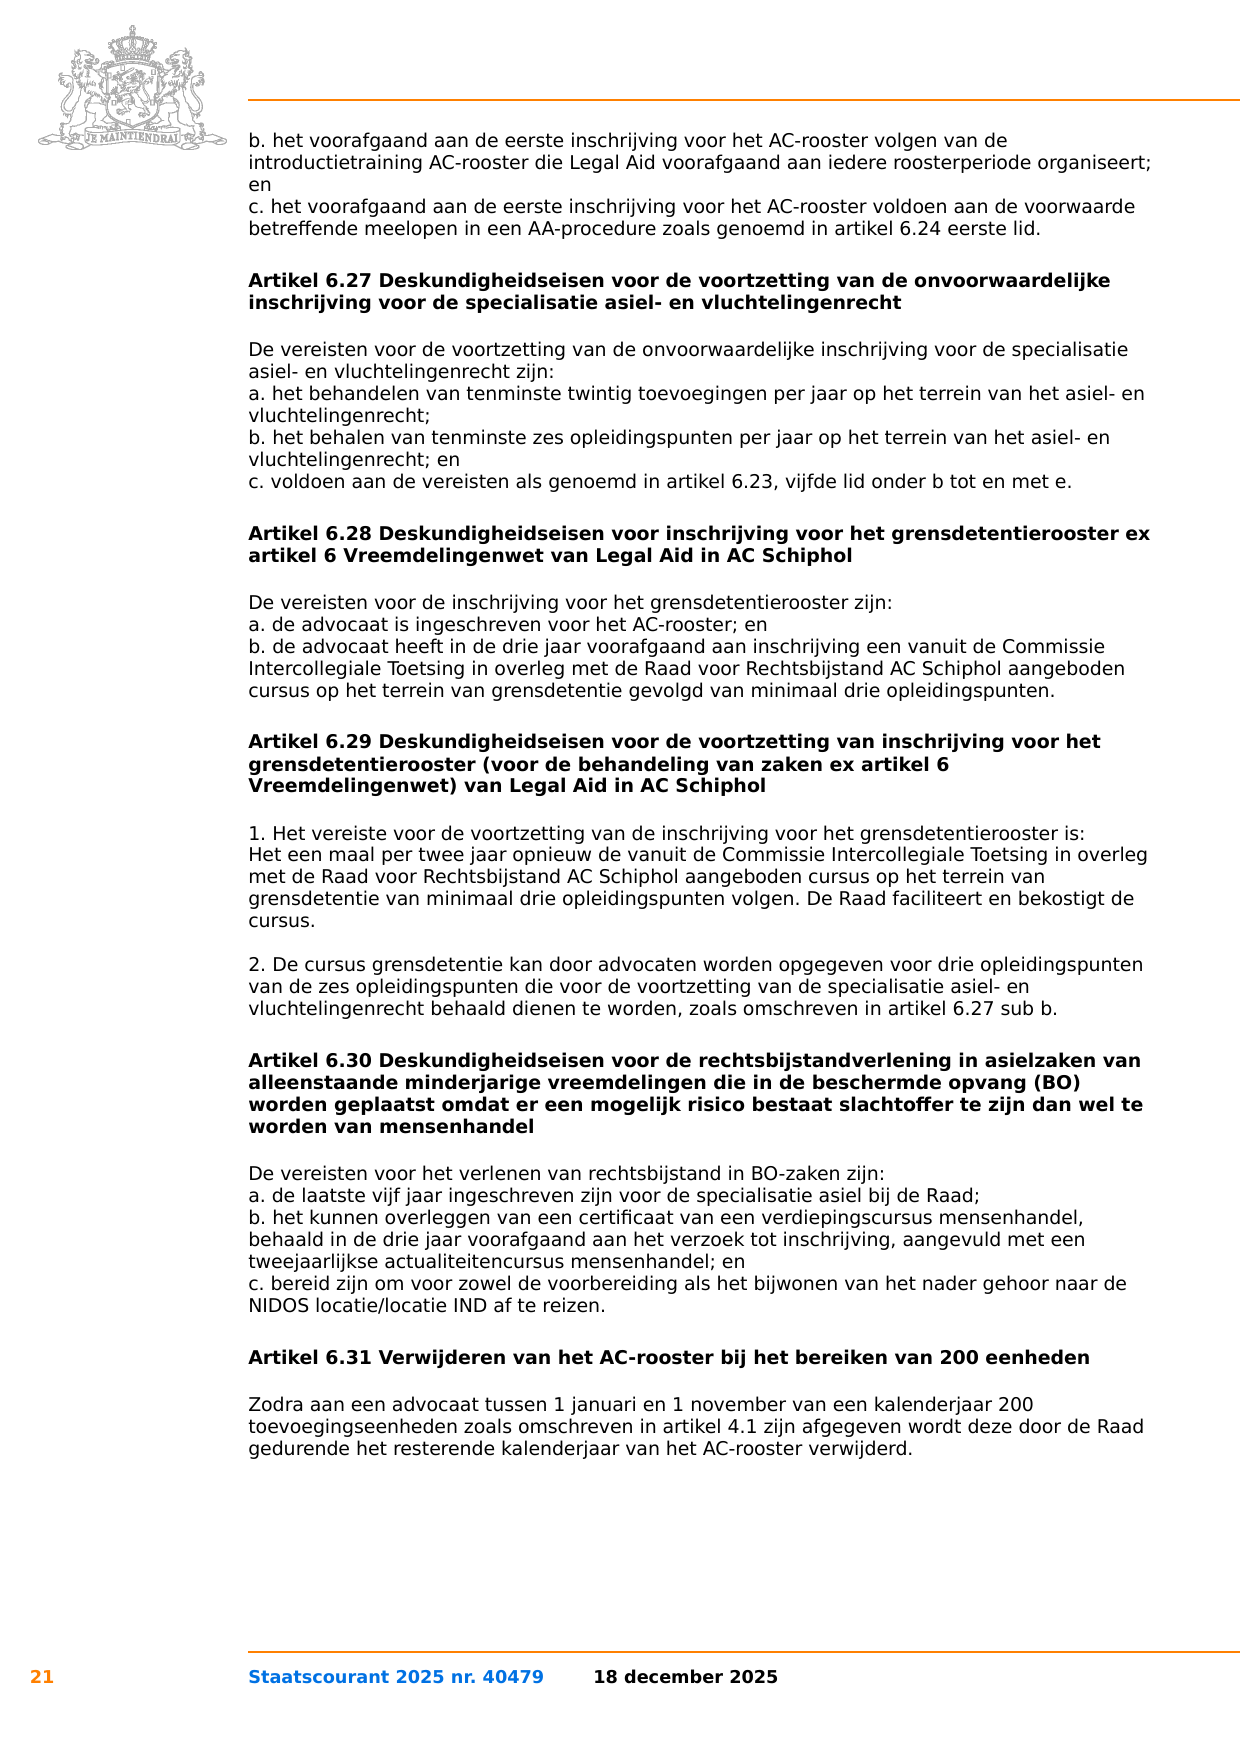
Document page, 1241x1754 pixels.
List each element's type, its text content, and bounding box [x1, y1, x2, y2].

text c. voldoen aan de vereisten als genoemd in artikel 6.23, vijfde lid onder b tot en met e. [248, 471, 1163, 493]
subtitle Artikel 6.28 Deskundigheidseisen voor inschrijving voor het grensdetentierooster ex artikel 6 Vreemdelingenwet van Legal Aid in AC Schiphol [248, 523, 1163, 567]
text c. bereid zijn om voor zowel de voorbereiding als het bijwonen van het nader gehoor naar de NIDOS locatie/locatie IND af te reizen. [248, 1273, 1163, 1317]
text De vereisten voor de inschrijving voor het grensdetentierooster zijn: [248, 592, 1163, 613]
text a. de laatste vijf jaar ingeschreven zijn voor de specialisatie asiel bij de Raad; [248, 1185, 1163, 1207]
text b. het voorafgaand aan de eerste inschrijving voor het AC-rooster volgen van de introductietraining AC-rooster die Legal Aid voorafgaand aan iedere roosterperiode organiseert; en [248, 130, 1163, 196]
text De vereisten voor het verlenen van rechtsbijstand in BO-zaken zijn: [248, 1163, 1163, 1185]
subtitle Artikel 6.27 Deskundigheidseisen voor de voortzetting van de onvoorwaardelijke inschrijving voor de specialisatie asiel- en vluchtelingenrecht [248, 270, 1163, 314]
text De vereisten voor de voortzetting van de onvoorwaardelijke inschrijving voor de specialisatie asiel- en vluchtelingenrecht zijn: [248, 339, 1163, 383]
text 2. De cursus grensdetentie kan door advocaten worden opgegeven voor drie opleidingspunten van de zes opleidingspunten die voor de voortzetting van de specialisatie asiel- en vluchtelingenrecht behaald dienen te worden, zoals omschreven in artikel 6.27 sub b. [248, 954, 1163, 1020]
subtitle Artikel 6.30 Deskundigheidseisen voor de rechtsbijstandverlening in asielzaken van alleenstaande minderjarige vreemdelingen die in de beschermde opvang (BO) worden geplaatst omdat er een mogelijk risico bestaat slachtoffer te zijn dan wel te worden van mensenhandel [248, 1050, 1163, 1138]
text b. de advocaat heeft in de drie jaar voorafgaand aan inschrijving een vanuit de Commissie Intercollegiale Toetsing in overleg met de Raad voor Rechtsbijstand AC Schiphol aangeboden cursus op het terrein van grensdetentie gevolgd van minimaal drie opleidingspunten. [248, 636, 1163, 701]
subtitle Artikel 6.31 Verwijderen van het AC-rooster bij het bereiken van 200 eenheden [248, 1347, 1163, 1369]
text b. het kunnen overleggen van een certificaat van een verdiepingscursus mensenhandel, behaald in de drie jaar voorafgaand aan het verzoek tot inschrijving, aangevuld met een tweejaarlijkse actualiteitencursus mensenhandel; en [248, 1207, 1163, 1273]
picture [38, 25, 227, 150]
text a. het behandelen van tenminste twintig toevoegingen per jaar op het terrein van het asiel- en vluchtelingenrecht; [248, 383, 1163, 427]
text 1. Het vereiste voor de voortzetting van de inschrijving voor het grensdetentierooster is: [248, 822, 1163, 844]
text b. het behalen van tenminste zes opleidingspunten per jaar op het terrein van het asiel- en vluchtelingenrecht; en [248, 427, 1163, 471]
text c. het voorafgaand aan de eerste inschrijving voor het AC-rooster voldoen aan de voorwaarde betreffende meelopen in een AA-procedure zoals genoemd in artikel 6.24 eerste lid. [248, 196, 1163, 240]
subtitle Artikel 6.29 Deskundigheidseisen voor de voortzetting van inschrijving voor het grensdetentierooster (voor de behandeling van zaken ex artikel 6 Vreemdelingenwet) van Legal Aid in AC Schiphol [248, 731, 1163, 797]
text a. de advocaat is ingeschreven voor het AC-rooster; en [248, 613, 1163, 636]
text Het een maal per twee jaar opnieuw de vanuit de Commissie Intercollegiale Toetsing in overleg met de Raad voor Rechtsbijstand AC Schiphol aangeboden cursus op het terrein van grensdetentie van minimaal drie opleidingspunten volgen. De Raad faciliteert en bekostigt de cursus. [248, 844, 1163, 932]
text Zodra aan een advocaat tussen 1 januari en 1 november van een kalenderjaar 200 toevoegingseenheden zoals omschreven in artikel 4.1 zijn afgegeven wordt deze door de Raad gedurende het resterende kalenderjaar van het AC-rooster verwijderd. [248, 1394, 1163, 1460]
